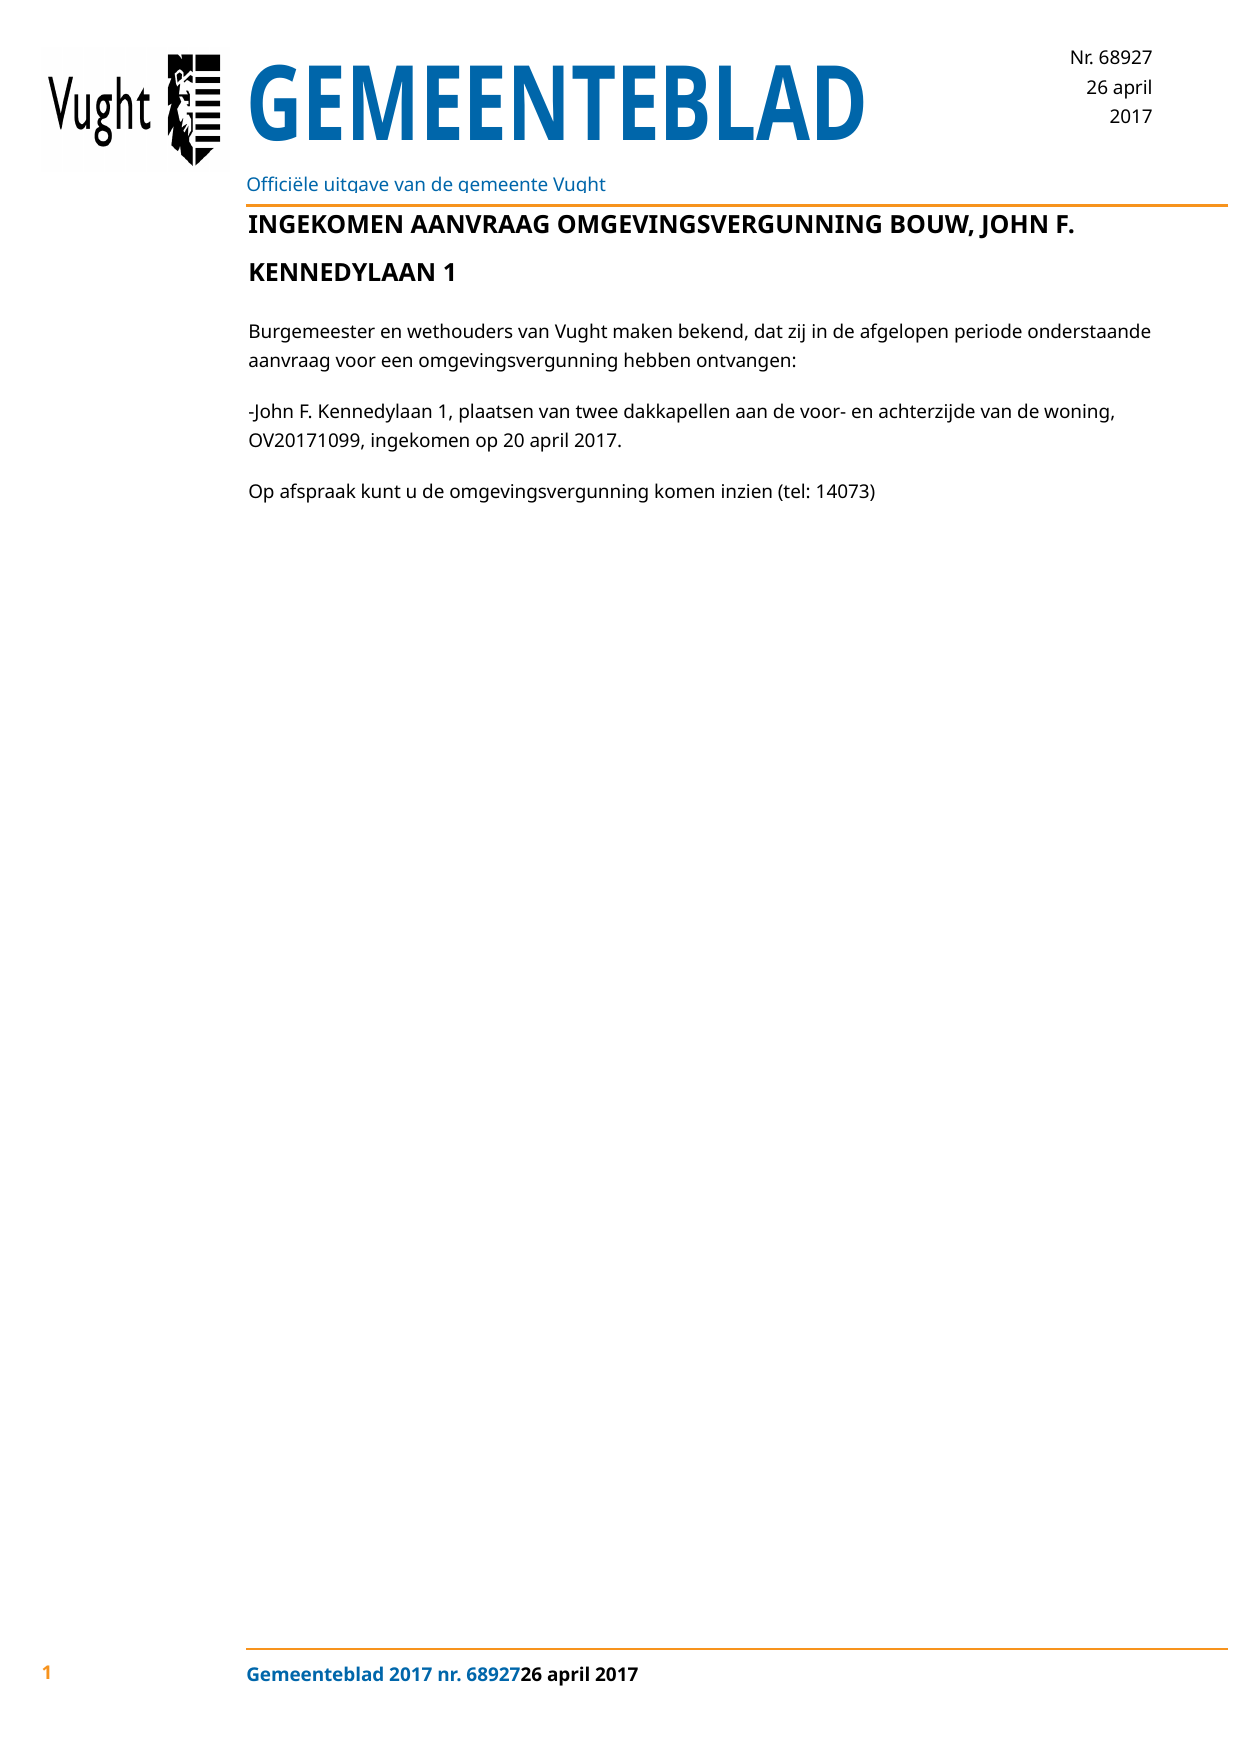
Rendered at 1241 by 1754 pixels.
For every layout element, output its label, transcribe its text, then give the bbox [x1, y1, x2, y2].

text INGEKOMEN AANVRAAG OMGEVINGSVERGUNNING BOUW, JOHN F. KENNEDYLAAN 1 [248, 207, 1152, 288]
text -John F. Kennedylaan 1, plaatsen van twee dakkapellen aan de voor- en achterzijde van de woning, OV20171099, ingekomen op 20 april 2017. [248, 398, 1152, 453]
text Burgemeester en wethouders van Vught maken bekend, dat zij in de afgelopen periode onderstaande aanvraag voor een omgevingsvergunning hebben ontvangen: [248, 318, 1152, 373]
text Op afspraak kunt u de omgevingsvergunning komen inzien (tel: 14073) [248, 478, 1152, 504]
picture [41, 47, 231, 172]
